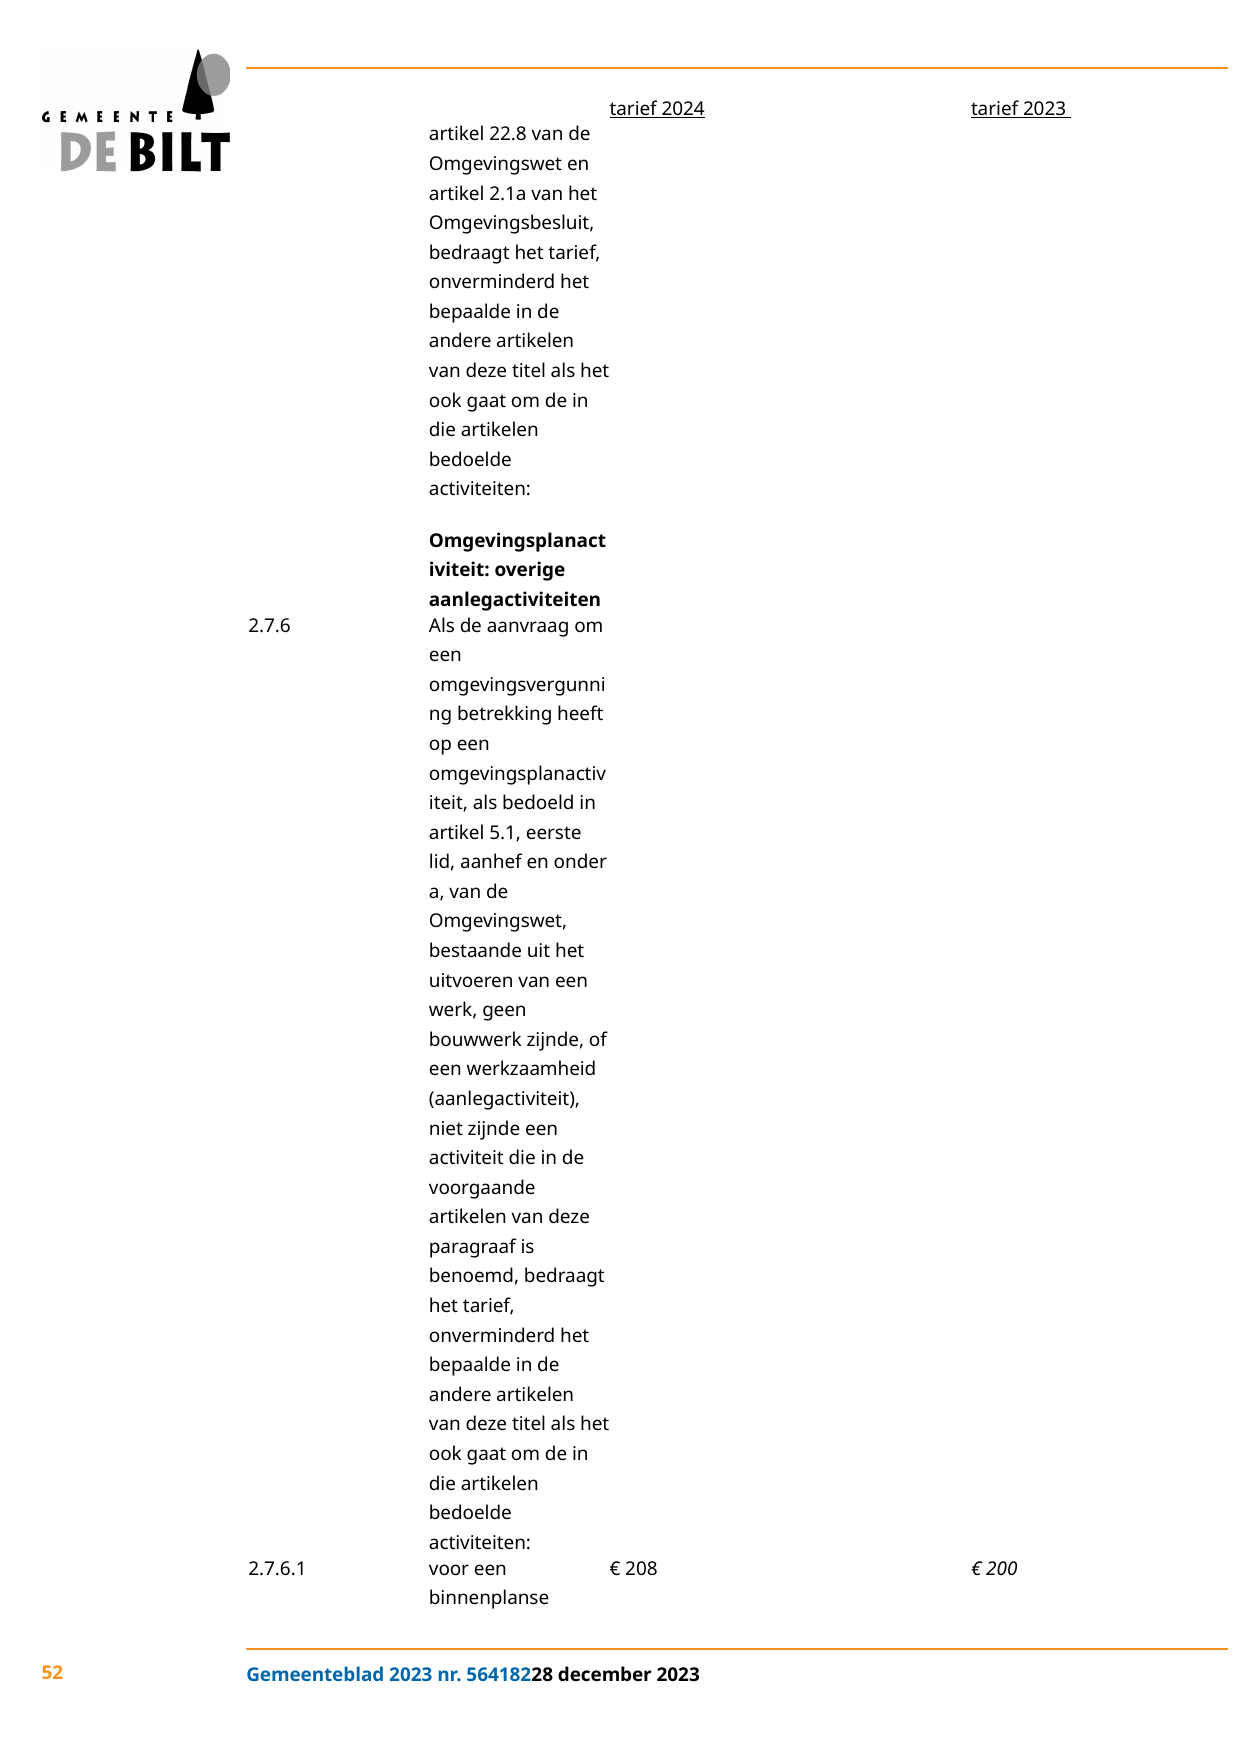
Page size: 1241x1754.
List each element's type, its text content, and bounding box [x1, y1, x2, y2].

table_cell [248, 121, 429, 501]
table_cell [609, 121, 971, 501]
table_cell [609, 612, 971, 1555]
table_cell [609, 527, 971, 612]
table_cell [971, 527, 1152, 612]
table_cell [248, 501, 429, 527]
table_header tarief 2023 [971, 95, 1152, 121]
table_cell [971, 612, 1152, 1555]
table_cell [248, 527, 429, 612]
table_cell voor een binnenplanse [429, 1555, 609, 1610]
table_header tarief 2024 [609, 95, 971, 121]
table_cell 2.7.6.1 [248, 1555, 429, 1610]
table_header [429, 95, 609, 121]
table_cell Als de aanvraag om een omgevingsvergunning betrekking heeft op een omgevingsplanactiviteit, als bedoeld in artikel 5.1, eerste lid, aanhef en onder a, van de Omgevingswet, bestaande uit het uitvoeren van een werk, geen bouwwerk zijnde, of een werkzaamheid (aanlegactiviteit), niet zijnde een activiteit die in de voorgaande artikelen van deze paragraaf is benoemd, bedraagt het tarief, onverminderd het bepaalde in de andere artikelen van deze titel als het ook gaat om de in die artikelen bedoelde activiteiten: [429, 612, 609, 1555]
table_header [248, 95, 429, 121]
picture [41, 47, 231, 172]
table_cell artikel 22.8 van de Omgevingswet en artikel 2.1a van het Omgevingsbesluit, bedraagt het tarief, onverminderd het bepaalde in de andere artikelen van deze titel als het ook gaat om de in die artikelen bedoelde activiteiten: [429, 121, 609, 501]
table_cell € 208 [609, 1555, 971, 1610]
table_cell € 200 [971, 1555, 1152, 1610]
table_cell Omgevingsplanactiviteit: overige aanlegactiviteiten [429, 527, 609, 612]
table_cell [429, 501, 609, 527]
table_cell [971, 501, 1152, 527]
table_cell 2.7.6 [248, 612, 429, 1555]
table_cell [971, 121, 1152, 501]
table_cell [609, 501, 971, 527]
